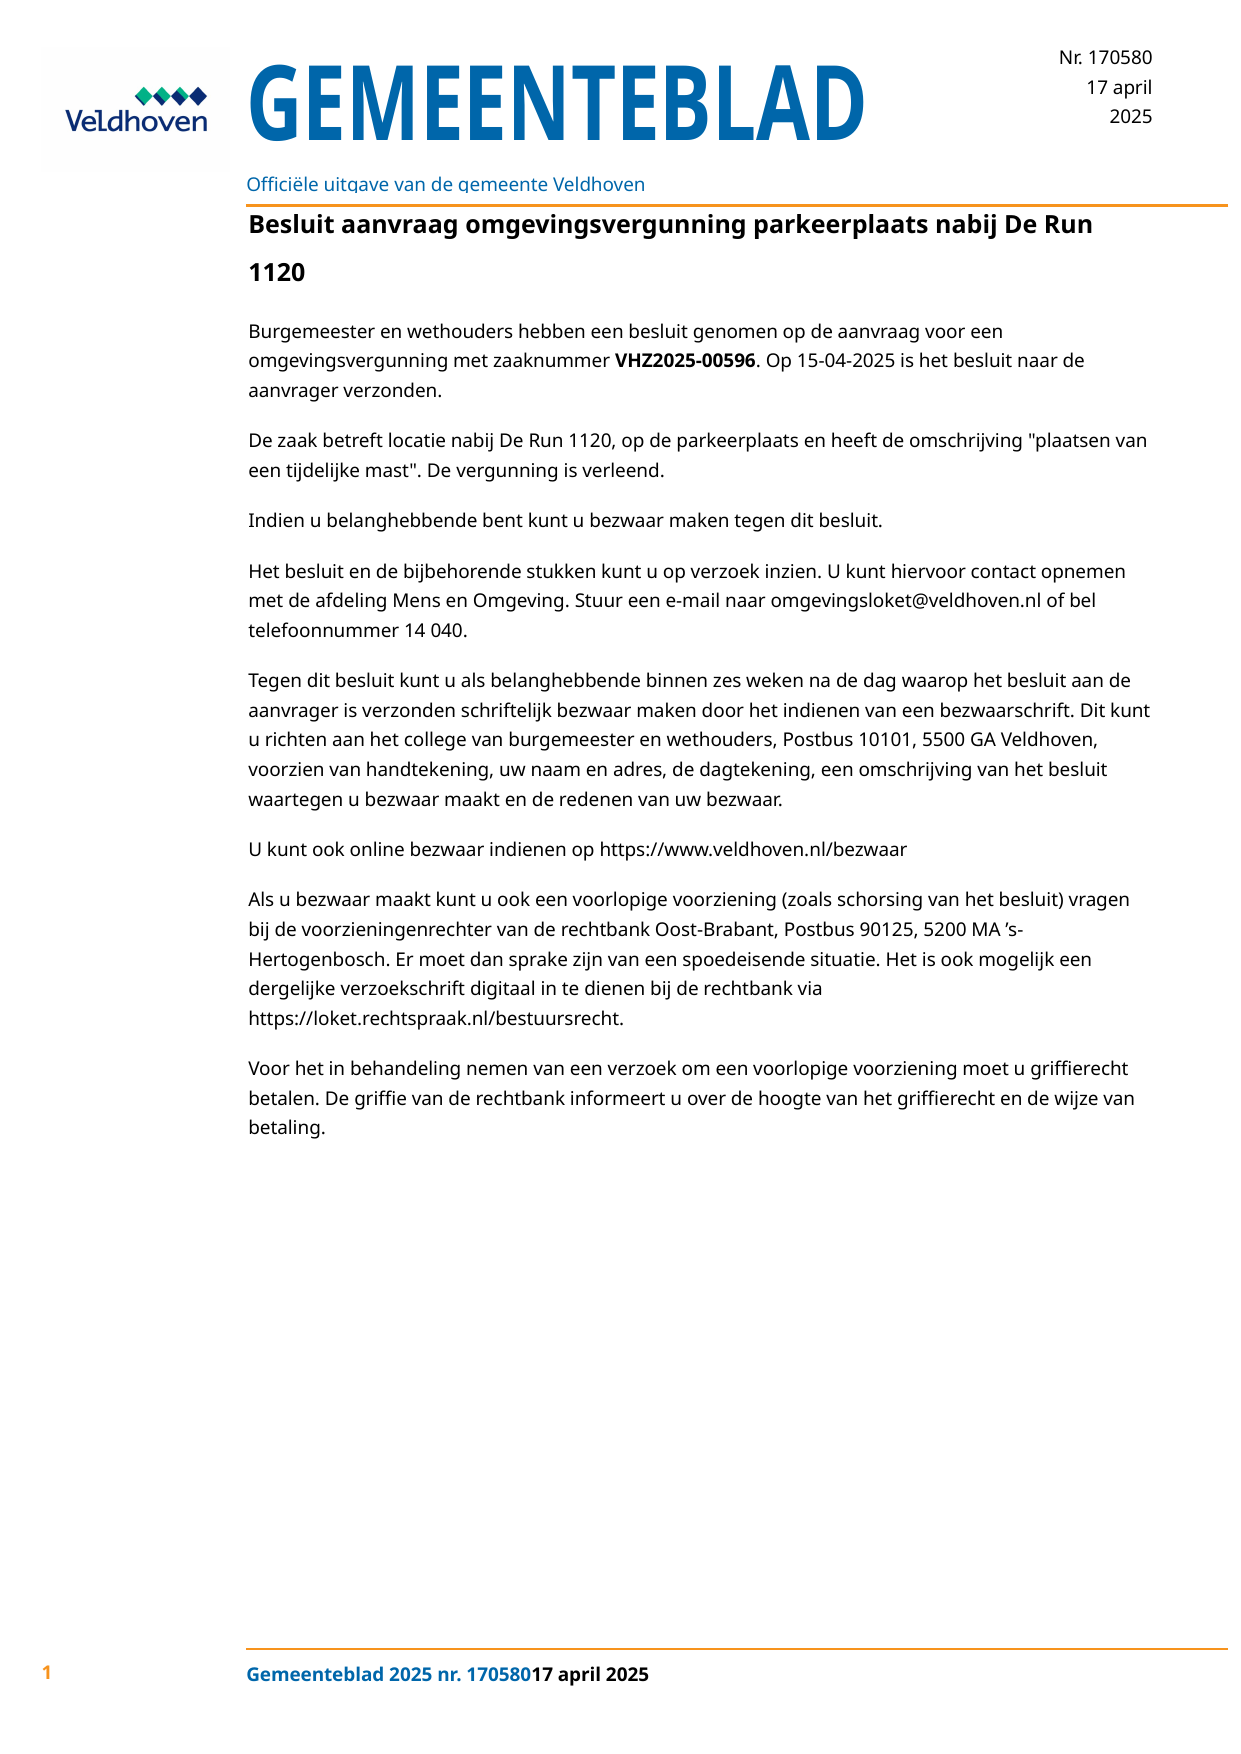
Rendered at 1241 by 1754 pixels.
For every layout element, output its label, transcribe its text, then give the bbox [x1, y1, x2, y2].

text Indien u belanghebbende bent kunt u bezwaar maken tegen dit besluit. [248, 507, 1152, 533]
text Als u bezwaar maakt kunt u ook een voorlopige voorziening (zoals schorsing van het besluit) vragen bij de voorzieningenrechter van de rechtbank Oost-Brabant, Postbus 90125, 5200 MA ’s-Hertogenbosch. Er moet dan sprake zijn van een spoedeisende situatie. Het is ook mogelijk een dergelijke verzoekschrift digitaal in te dienen bij de rechtbank via https://loket.rechtspraak.nl/bestuursrecht. [248, 887, 1152, 1031]
text U kunt ook online bezwaar indienen op https://www.veldhoven.nl/bezwaar [248, 836, 1152, 862]
text Tegen dit besluit kunt u als belanghebbende binnen zes weken na de dag waarop het besluit aan de aanvrager is verzonden schriftelijk bezwaar maken door het indienen van een bezwaarschrift. Dit kunt u richten aan het college van burgemeester en wethouders, Postbus 10101, 5500 GA Veldhoven, voorzien van handtekening, uw naam en adres, de dagtekening, een omschrijving van het besluit waartegen u bezwaar maakt en de redenen van uw bezwaar. [248, 667, 1152, 812]
text De zaak betreft locatie nabij De Run 1120, op de parkeerplaats en heeft de omschrijving "plaatsen van een tijdelijke mast". De vergunning is verleend. [248, 427, 1152, 483]
text Besluit aanvraag omgevingsvergunning parkeerplaats nabij De Run 1120 [248, 207, 1152, 288]
text Burgemeester en wethouders hebben een besluit genomen op de aanvraag voor een omgevingsvergunning met zaaknummer VHZ2025-00596. Op 15-04-2025 is het besluit naar de aanvrager verzonden. [248, 318, 1152, 403]
text Voor het in behandeling nemen van een verzoek om een voorlopige voorziening moet u griffierecht betalen. De griffie van de rechtbank informeert u over de hoogte van het griffierecht en de wijze van betaling. [248, 1055, 1152, 1140]
picture [41, 47, 231, 172]
text Het besluit en de bijbehorende stukken kunt u op verzoek inzien. U kunt hiervoor contact opnemen met de afdeling Mens en Omgeving. Stuur een e-mail naar omgevingsloket@veldhoven.nl of bel telefoonnummer 14 040. [248, 558, 1152, 643]
